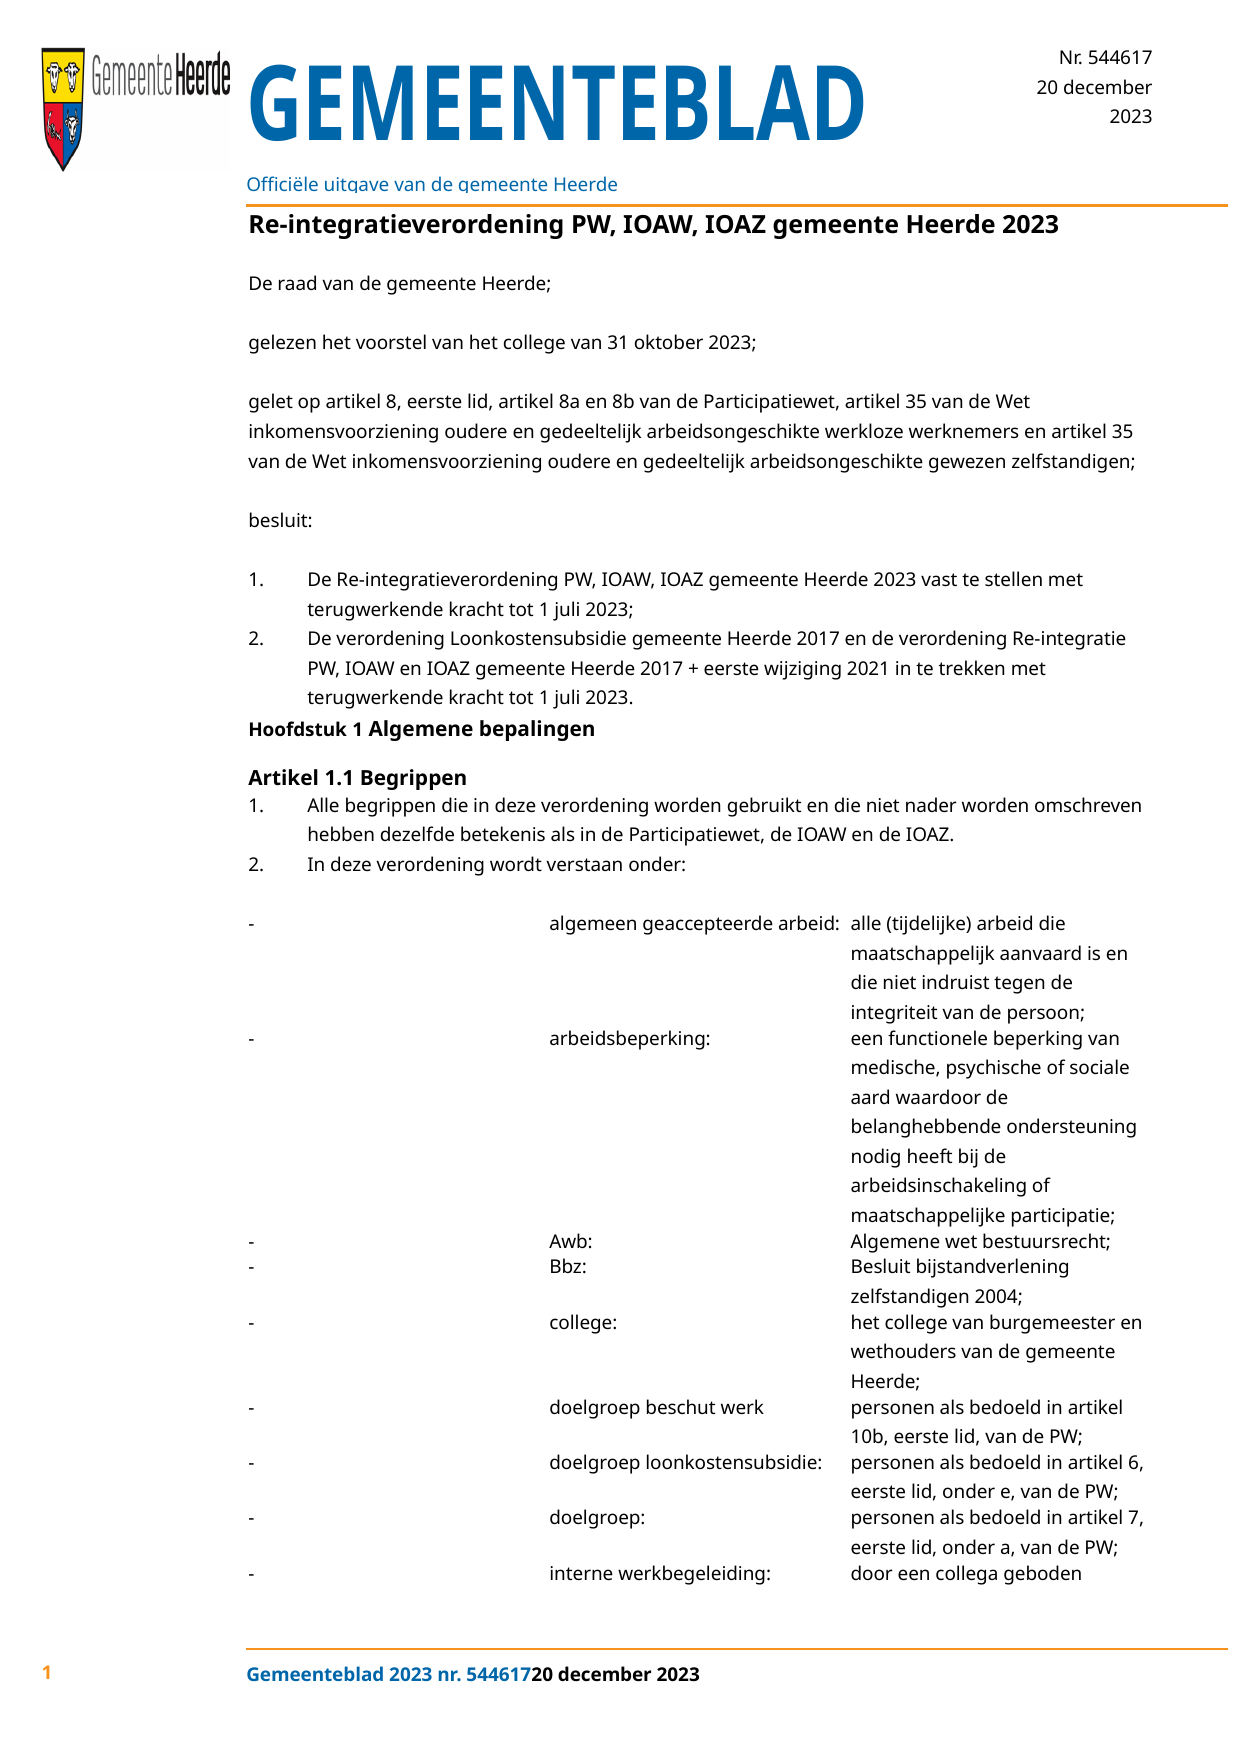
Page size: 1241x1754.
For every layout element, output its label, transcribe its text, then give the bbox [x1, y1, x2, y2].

table_cell personen als bedoeld in artikel 7, eerste lid, onder a, van de PW; [850, 1505, 1152, 1560]
table_cell Awb: [549, 1228, 850, 1254]
table_cell door een collega geboden [850, 1560, 1152, 1586]
table_cell college: [549, 1309, 850, 1394]
table_cell interne werkbegeleiding: [549, 1560, 850, 1586]
table_cell Algemene wet bestuursrecht; [850, 1228, 1152, 1254]
list In deze verordening wordt verstaan onder: [248, 851, 1152, 877]
table_cell - [248, 1309, 549, 1394]
text De raad van de gemeente Heerde; [248, 270, 1152, 296]
table_header - [248, 910, 549, 1025]
text Artikel 1.1 Begrippen [248, 763, 1152, 792]
list Alle begrippen die in deze verordening worden gebruikt en die niet nader worden omschreven hebben dezelfde betekenis als in de Participatiewet, de IOAW en de IOAZ. [248, 792, 1152, 847]
table_cell Bbz: [549, 1254, 850, 1309]
picture [41, 47, 231, 172]
table_cell - [248, 1560, 549, 1586]
table_cell Besluit bijstandverlening zelfstandigen 2004; [850, 1254, 1152, 1309]
table_cell - [248, 1505, 549, 1560]
text gelet op artikel 8, eerste lid, artikel 8a en 8b van de Participatiewet, artikel 35 van de Wet inkomensvoorziening oudere en gedeeltelijk arbeidsongeschikte werkloze werknemers en artikel 35 van de Wet inkomensvoorziening oudere en gedeeltelijk arbeidsongeschikte gewezen zelfstandigen; [248, 389, 1152, 473]
text gelezen het voorstel van het college van 31 oktober 2023; [248, 329, 1152, 355]
table_cell - [248, 1228, 549, 1254]
table_header algemeen geaccepteerde arbeid: [549, 910, 850, 1025]
table_cell het college van burgemeester en wethouders van de gemeente Heerde; [850, 1309, 1152, 1394]
text Re-integratieverordening PW, IOAW, IOAZ gemeente Heerde 2023 [248, 207, 1152, 241]
list De Re-integratieverordening PW, IOAW, IOAZ gemeente Heerde 2023 vast te stellen met terugwerkende kracht tot 1 juli 2023; [248, 566, 1152, 621]
table_cell - [248, 1394, 549, 1449]
table_cell een functionele beperking van medische, psychische of sociale aard waardoor de belanghebbende ondersteuning nodig heeft bij de arbeidsinschakeling of maatschappelijke participatie; [850, 1025, 1152, 1228]
table_header alle (tijdelijke) arbeid die maatschappelijk aanvaard is en die niet indruist tegen de integriteit van de persoon; [850, 910, 1152, 1025]
table_cell personen als bedoeld in artikel 6, eerste lid, onder e, van de PW; [850, 1449, 1152, 1504]
text besluit: [248, 507, 1152, 533]
table_cell arbeidsbeperking: [549, 1025, 850, 1228]
table_cell doelgroep loonkostensubsidie: [549, 1449, 850, 1504]
table_cell - [248, 1254, 549, 1309]
table_cell doelgroep: [549, 1505, 850, 1560]
table_cell - [248, 1025, 549, 1228]
table_cell - [248, 1449, 549, 1504]
table_cell personen als bedoeld in artikel 10b, eerste lid, van de PW; [850, 1394, 1152, 1449]
table_cell doelgroep beschut werk [549, 1394, 850, 1449]
text Hoofdstuk 1 Algemene bepalingen [248, 714, 1152, 742]
list De verordening Loonkostensubsidie gemeente Heerde 2017 en de verordening Re-integratie PW, IOAW en IOAZ gemeente Heerde 2017 + eerste wijziging 2021 in te trekken met terugwerkende kracht tot 1 juli 2023. [248, 625, 1152, 710]
